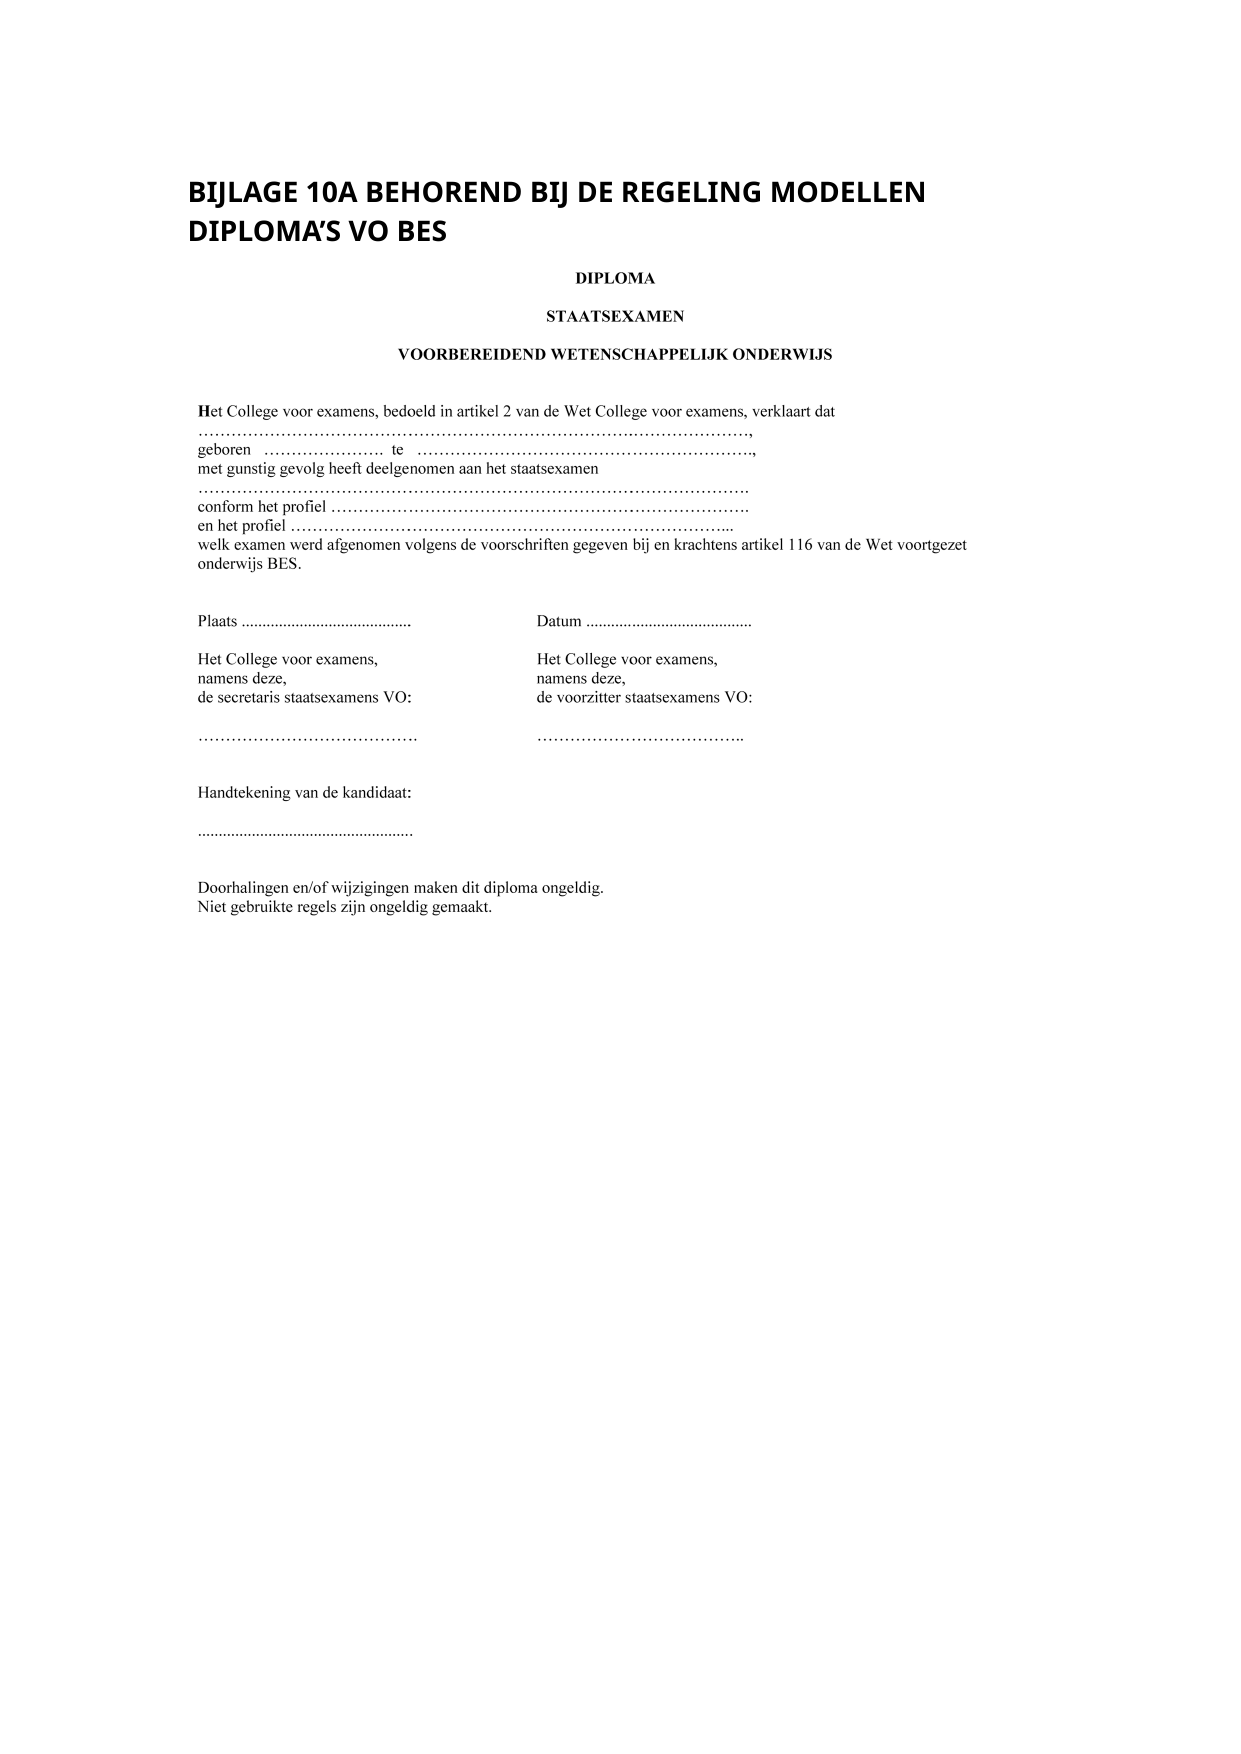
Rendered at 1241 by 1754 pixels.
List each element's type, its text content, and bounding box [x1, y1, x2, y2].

picture [187, 264, 1075, 922]
subtitle BIJLAGE 10A BEHOREND BIJ DE REGELING MODELLEN DIPLOMA’S VO BES [187, 172, 1053, 250]
